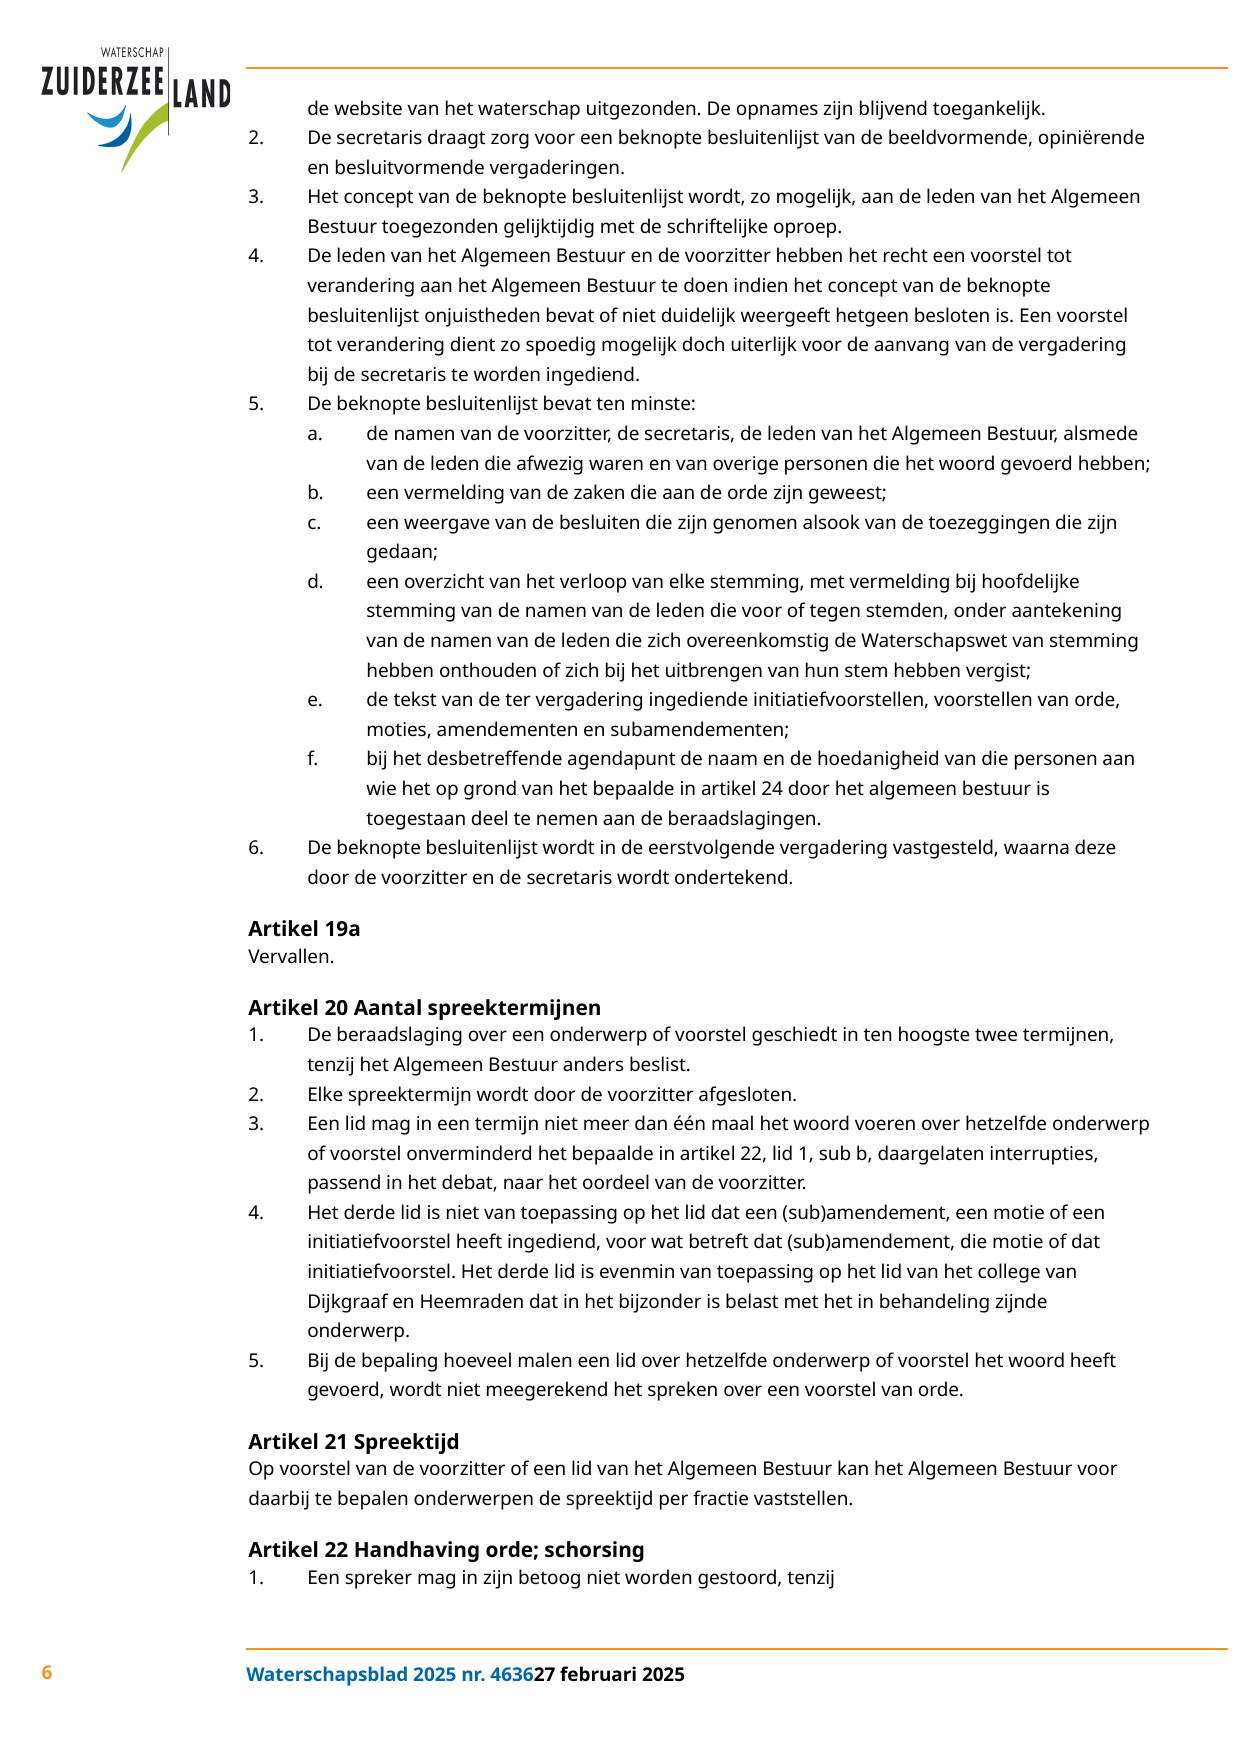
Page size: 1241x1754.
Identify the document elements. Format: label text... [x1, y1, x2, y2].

list De beknopte besluitenlijst bevat ten minste: [248, 391, 1152, 416]
list Bij de bepaling hoeveel malen een lid over hetzelfde onderwerp of voorstel het woord heeft gevoerd, wordt niet meegerekend het spreken over een voorstel van orde. [248, 1347, 1152, 1402]
list Een lid mag in een termijn niet meer dan één maal het woord voeren over hetzelfde onderwerp of voorstel onverminderd het bepaalde in artikel 22, lid 1, sub b, daargelaten interrupties, passend in het debat, naar het oordeel van de voorzitter. [248, 1110, 1152, 1195]
list Elke spreektermijn wordt door de voorzitter afgesloten. [248, 1081, 1152, 1107]
text Artikel 21 Spreektijd [248, 1427, 1152, 1456]
picture [41, 47, 231, 172]
list Een spreker mag in zijn betoog niet worden gestoord, tenzij [248, 1564, 1152, 1590]
list de website van het waterschap uitgezonden. De opnames zijn blijvend toegankelijk. [248, 95, 1152, 121]
list de tekst van de ter vergadering ingediende initiatiefvoorstellen, voorstellen van orde, moties, amendementen en subamendementen; [307, 686, 1152, 742]
text Artikel 22 Handhaving orde; schorsing [248, 1536, 1152, 1564]
list Het concept van de beknopte besluitenlijst wordt, zo mogelijk, aan de leden van het Algemeen Bestuur toegezonden gelijktijdig met de schriftelijke oproep. [248, 183, 1152, 239]
list De secretaris draagt zorg voor een beknopte besluitenlijst van de beeldvormende, opiniërende en besluitvormende vergaderingen. [248, 124, 1152, 180]
list een weergave van de besluiten die zijn genomen alsook van de toezeggingen die zijn gedaan; [307, 509, 1152, 564]
text Vervallen. [248, 943, 1152, 968]
list een overzicht van het verloop van elke stemming, met vermelding bij hoofdelijke stemming van de namen van de leden die voor of tegen stemden, onder aantekening van de namen van de leden die zich overeenkomstig de Waterschapswet van stemming hebben onthouden of zich bij het uitbrengen van hun stem hebben vergist; [307, 568, 1152, 683]
text Artikel 20 Aantal spreektermijnen [248, 993, 1152, 1022]
list bij het desbetreffende agendapunt de naam en de hoedanigheid van die personen aan wie het op grond van het bepaalde in artikel 24 door het algemeen bestuur is toegestaan deel te nemen aan de beraadslagingen. [307, 746, 1152, 831]
list De leden van het Algemeen Bestuur en de voorzitter hebben het recht een voorstel tot verandering aan het Algemeen Bestuur te doen indien het concept van de beknopte besluitenlijst onjuistheden bevat of niet duidelijk weergeeft hetgeen besloten is. Een voorstel tot verandering dient zo spoedig mogelijk doch uiterlijk voor de aanvang van de vergadering bij de secretaris te worden ingediend. [248, 243, 1152, 387]
list een vermelding van de zaken die aan de orde zijn geweest; [307, 479, 1152, 505]
text Artikel 19a [248, 914, 1152, 943]
list de namen van de voorzitter, de secretaris, de leden van het Algemeen Bestuur, alsmede van de leden die afwezig waren en van overige personen die het woord gevoerd hebben; [307, 420, 1152, 476]
list De beknopte besluitenlijst wordt in de eerstvolgende vergadering vastgesteld, waarna deze door de voorzitter en de secretaris wordt ondertekend. [248, 834, 1152, 890]
text Op voorstel van de voorzitter of een lid van het Algemeen Bestuur kan het Algemeen Bestuur voor daarbij te bepalen onderwerpen de spreektijd per fractie vaststellen. [248, 1456, 1152, 1511]
list Het derde lid is niet van toepassing op het lid dat een (sub)amendement, een motie of een initiatiefvoorstel heeft ingediend, voor wat betreft dat (sub)amendement, die motie of dat initiatiefvoorstel. Het derde lid is evenmin van toepassing op het lid van het college van Dijkgraaf en Heemraden dat in het bijzonder is belast met het in behandeling zijnde onderwerp. [248, 1199, 1152, 1343]
list De beraadslaging over een onderwerp of voorstel geschiedt in ten hoogste twee termijnen, tenzij het Algemeen Bestuur anders beslist. [248, 1022, 1152, 1077]
